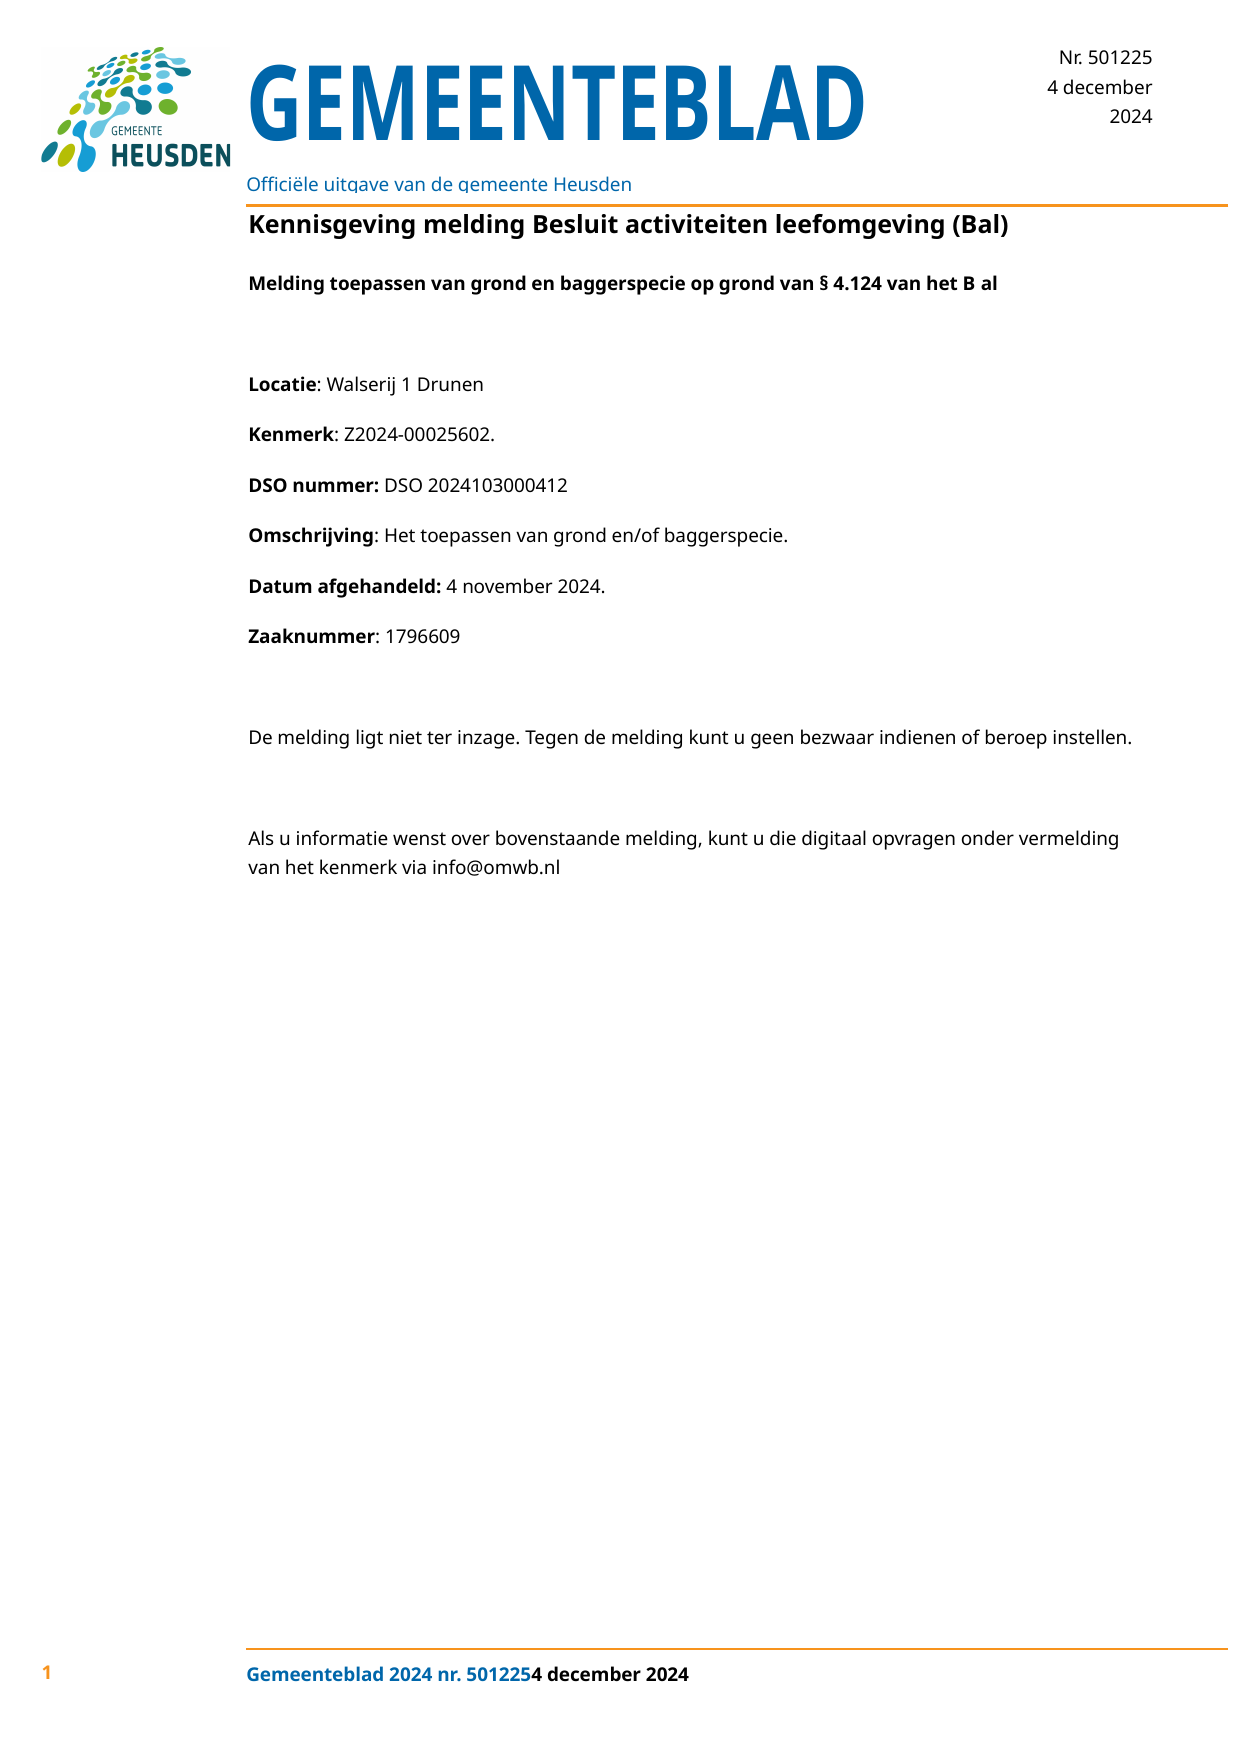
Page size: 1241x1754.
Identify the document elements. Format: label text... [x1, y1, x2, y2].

text DSO nummer: DSO 2024103000412 [248, 472, 1152, 498]
text Melding toepassen van grond en baggerspecie op grond van § 4.124 van het B al [248, 270, 1152, 296]
text Kennisgeving melding Besluit activiteiten leefomgeving (Bal) [248, 207, 1152, 241]
text Locatie: Walserij 1 Drunen [248, 371, 1152, 397]
text Datum afgehandeld: 4 november 2024. [248, 573, 1152, 598]
text Als u informatie wenst over bovenstaande melding, kunt u die digitaal opvragen onder vermelding van het kenmerk via info@omwb.nl [248, 825, 1152, 880]
text Kenmerk: Z2024-00025602. [248, 422, 1152, 447]
text Omschrijving: Het toepassen van grond en/of baggerspecie. [248, 522, 1152, 548]
picture [41, 47, 231, 172]
text De melding ligt niet ter inzage. Tegen de melding kunt u geen bezwaar indienen of beroep instellen. [248, 724, 1152, 750]
text Zaaknummer: 1796609 [248, 623, 1152, 649]
